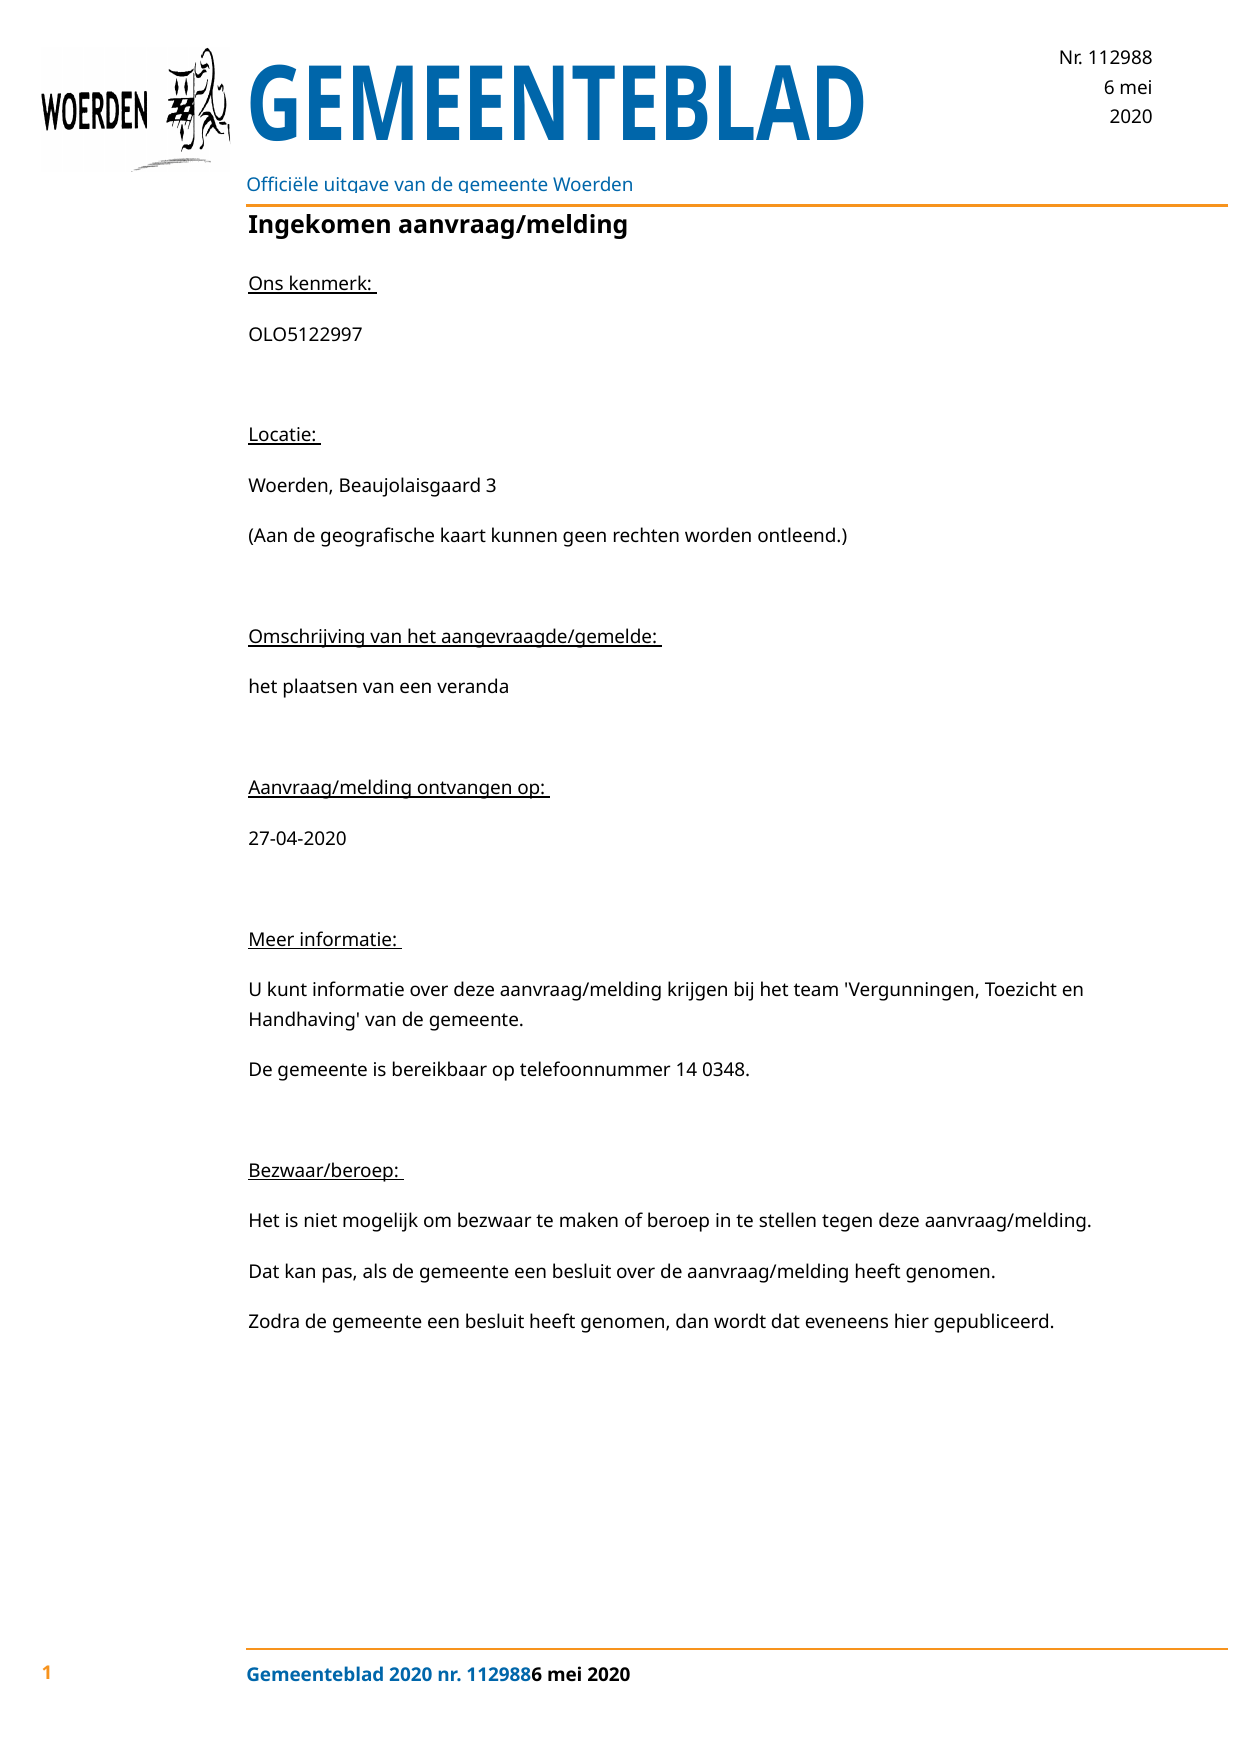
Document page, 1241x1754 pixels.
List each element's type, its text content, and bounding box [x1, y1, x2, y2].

text Omschrijving van het aangevraagde/gemelde: [248, 623, 1152, 649]
picture [41, 47, 231, 172]
text Bezwaar/beroep: [248, 1157, 1152, 1183]
text De gemeente is bereikbaar op telefoonnummer 14 0348. [248, 1056, 1152, 1082]
text Het is niet mogelijk om bezwaar te maken of beroep in te stellen tegen deze aanvraag/melding. [248, 1207, 1152, 1233]
text Locatie: [248, 422, 1152, 447]
text het plaatsen van een veranda [248, 674, 1152, 699]
text 27-04-2020 [248, 825, 1152, 851]
text Ingekomen aanvraag/melding [248, 207, 1152, 241]
text (Aan de geografische kaart kunnen geen rechten worden ontleend.) [248, 522, 1152, 548]
text Meer informatie: [248, 926, 1152, 951]
text Ons kenmerk: [248, 270, 1152, 296]
text Aanvraag/melding ontvangen op: [248, 774, 1152, 800]
text Zodra de gemeente een besluit heeft genomen, dan wordt dat eveneens hier gepubliceerd. [248, 1308, 1152, 1334]
text Woerden, Beaujolaisgaard 3 [248, 472, 1152, 498]
text OLO5122997 [248, 321, 1152, 346]
text U kunt informatie over deze aanvraag/melding krijgen bij het team 'Vergunningen, Toezicht en Handhaving' van de gemeente. [248, 976, 1152, 1031]
text Dat kan pas, als de gemeente een besluit over de aanvraag/melding heeft genomen. [248, 1258, 1152, 1283]
